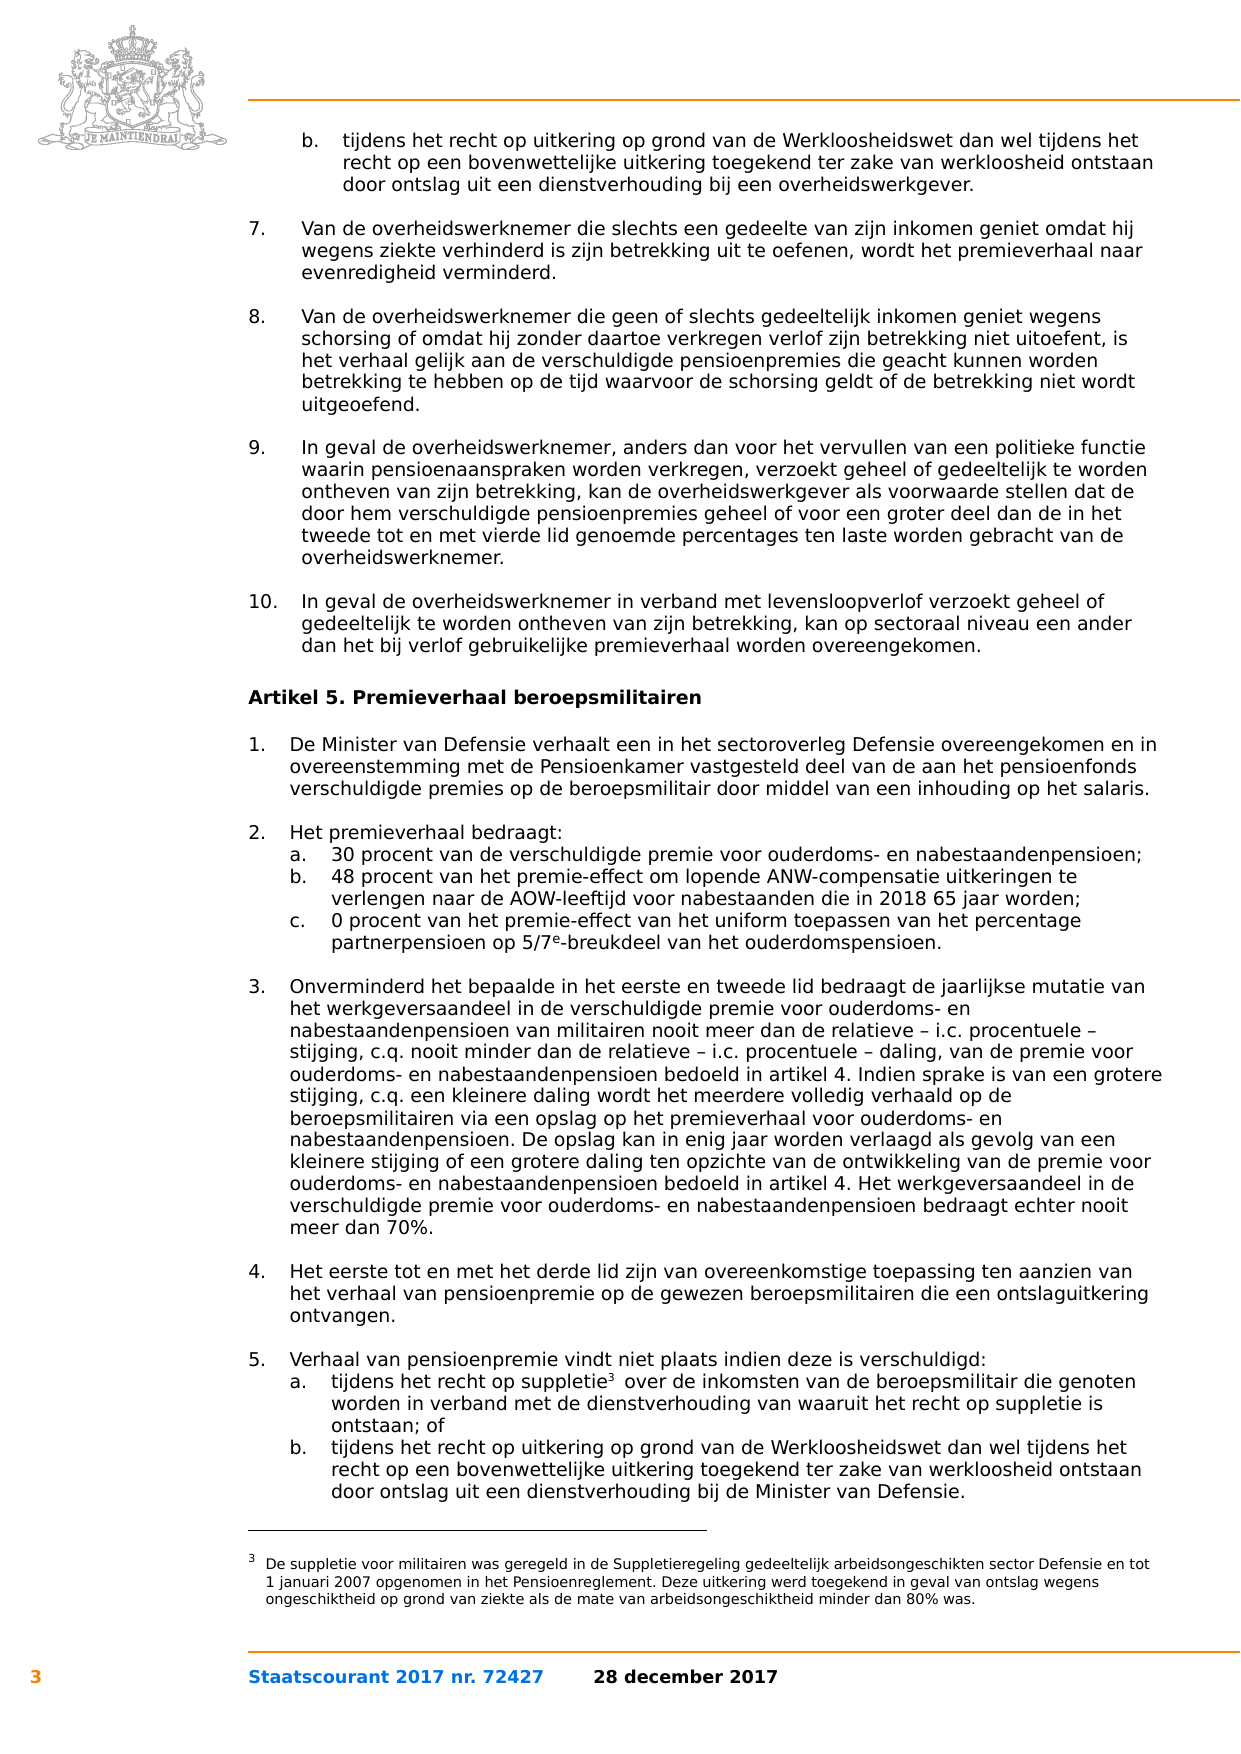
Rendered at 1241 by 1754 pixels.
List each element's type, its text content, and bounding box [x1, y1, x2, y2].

text a. 30 procent van de verschuldigde premie voor ouderdoms- en nabestaandenpensioen; [289, 844, 1163, 866]
text 9. In geval de overheidswerknemer, anders dan voor het vervullen van een politieke functie waarin pensioenaanspraken worden verkregen, verzoekt geheel of gedeeltelijk te worden ontheven van zijn betrekking, kan de overheidswerkgever als voorwaarde stellen dat de door hem verschuldigde pensioenpremies geheel of voor een groter deel dan de in het tweede tot en met vierde lid genoemde percentages ten laste worden gebracht van de overheidswerknemer. [248, 437, 1163, 569]
text 4. Het eerste tot en met het derde lid zijn van overeenkomstige toepassing ten aanzien van het verhaal van pensioenpremie op de gewezen beroepsmilitairen die een ontslaguitkering ontvangen. [248, 1261, 1163, 1327]
text c. 0 procent van het premie-effect van het uniform toepassen van het percentage partnerpensioen op 5/7e-breukdeel van het ouderdomspensioen. [289, 910, 1163, 954]
text 5. Verhaal van pensioenpremie vindt niet plaats indien deze is verschuldigd: [248, 1349, 1163, 1371]
text b. tijdens het recht op uitkering op grond van de Werkloosheidswet dan wel tijdens het recht op een bovenwettelijke uitkering toegekend ter zake van werkloosheid ontstaan door ontslag uit een dienstverhouding bij een overheidswerkgever. [301, 130, 1163, 196]
text a. tijdens het recht op suppletie over de inkomsten van de beroepsmilitair die genoten worden in verband met de dienstverhouding van waaruit het recht op suppletie is ontstaan; of [289, 1371, 1163, 1437]
text De suppletie voor militairen was geregeld in de Suppletieregeling gedeeltelijk arbeidsongeschikten sector Defensie en tot 1 januari 2007 opgenomen in het Pensioenreglement. Deze uitkering werd toegekend in geval van ontslag wegens ongeschiktheid op grond van ziekte als de mate van arbeidsongeschiktheid minder dan 80% was. [248, 1552, 1163, 1608]
text 2. Het premieverhaal bedraagt: [248, 822, 1163, 844]
text 1. De Minister van Defensie verhaalt een in het sectoroverleg Defensie overeengekomen en in overeenstemming met de Pensioenkamer vastgesteld deel van de aan het pensioenfonds verschuldigde premies op de beroepsmilitair door middel van een inhouding op het salaris. [248, 734, 1163, 800]
text 7. Van de overheidswerknemer die slechts een gedeelte van zijn inkomen geniet omdat hij wegens ziekte verhinderd is zijn betrekking uit te oefenen, wordt het premieverhaal naar evenredigheid verminderd. [248, 218, 1163, 284]
text b. 48 procent van het premie-effect om lopende ANW-compensatie uitkeringen te verlengen naar de AOW-leeftijd voor nabestaanden die in 2018 65 jaar worden; [289, 866, 1163, 910]
text b. tijdens het recht op uitkering op grond van de Werkloosheidswet dan wel tijdens het recht op een bovenwettelijke uitkering toegekend ter zake van werkloosheid ontstaan door ontslag uit een dienstverhouding bij de Minister van Defensie. [289, 1437, 1163, 1503]
text 8. Van de overheidswerknemer die geen of slechts gedeeltelijk inkomen geniet wegens schorsing of omdat hij zonder daartoe verkregen verlof zijn betrekking niet uitoefent, is het verhaal gelijk aan de verschuldigde pensioenpremies die geacht kunnen worden betrekking te hebben op de tijd waarvoor de schorsing geldt of de betrekking niet wordt uitgeoefend. [248, 306, 1163, 415]
subtitle Artikel 5. Premieverhaal beroepsmilitairen [248, 687, 1163, 709]
picture [38, 25, 227, 150]
text 3. Onverminderd het bepaalde in het eerste en tweede lid bedraagt de jaarlijkse mutatie van het werkgeversaandeel in de verschuldigde premie voor ouderdoms- en nabestaandenpensioen van militairen nooit meer dan de relatieve – i.c. procentuele – stijging, c.q. nooit minder dan de relatieve – i.c. procentuele – daling, van de premie voor ouderdoms- en nabestaandenpensioen bedoeld in artikel 4. Indien sprake is van een grotere stijging, c.q. een kleinere daling wordt het meerdere volledig verhaald op de beroepsmilitairen via een opslag op het premieverhaal voor ouderdoms- en nabestaandenpensioen. De opslag kan in enig jaar worden verlaagd als gevolg van een kleinere stijging of een grotere daling ten opzichte van de ontwikkeling van de premie voor ouderdoms- en nabestaandenpensioen bedoeld in artikel 4. Het werkgeversaandeel in de verschuldigde premie voor ouderdoms- en nabestaandenpensioen bedraagt echter nooit meer dan 70%. [248, 976, 1163, 1239]
text 10. In geval de overheidswerknemer in verband met levensloopverlof verzoekt geheel of gedeeltelijk te worden ontheven van zijn betrekking, kan op sectoraal niveau een ander dan het bij verlof gebruikelijke premieverhaal worden overeengekomen. [248, 591, 1163, 657]
